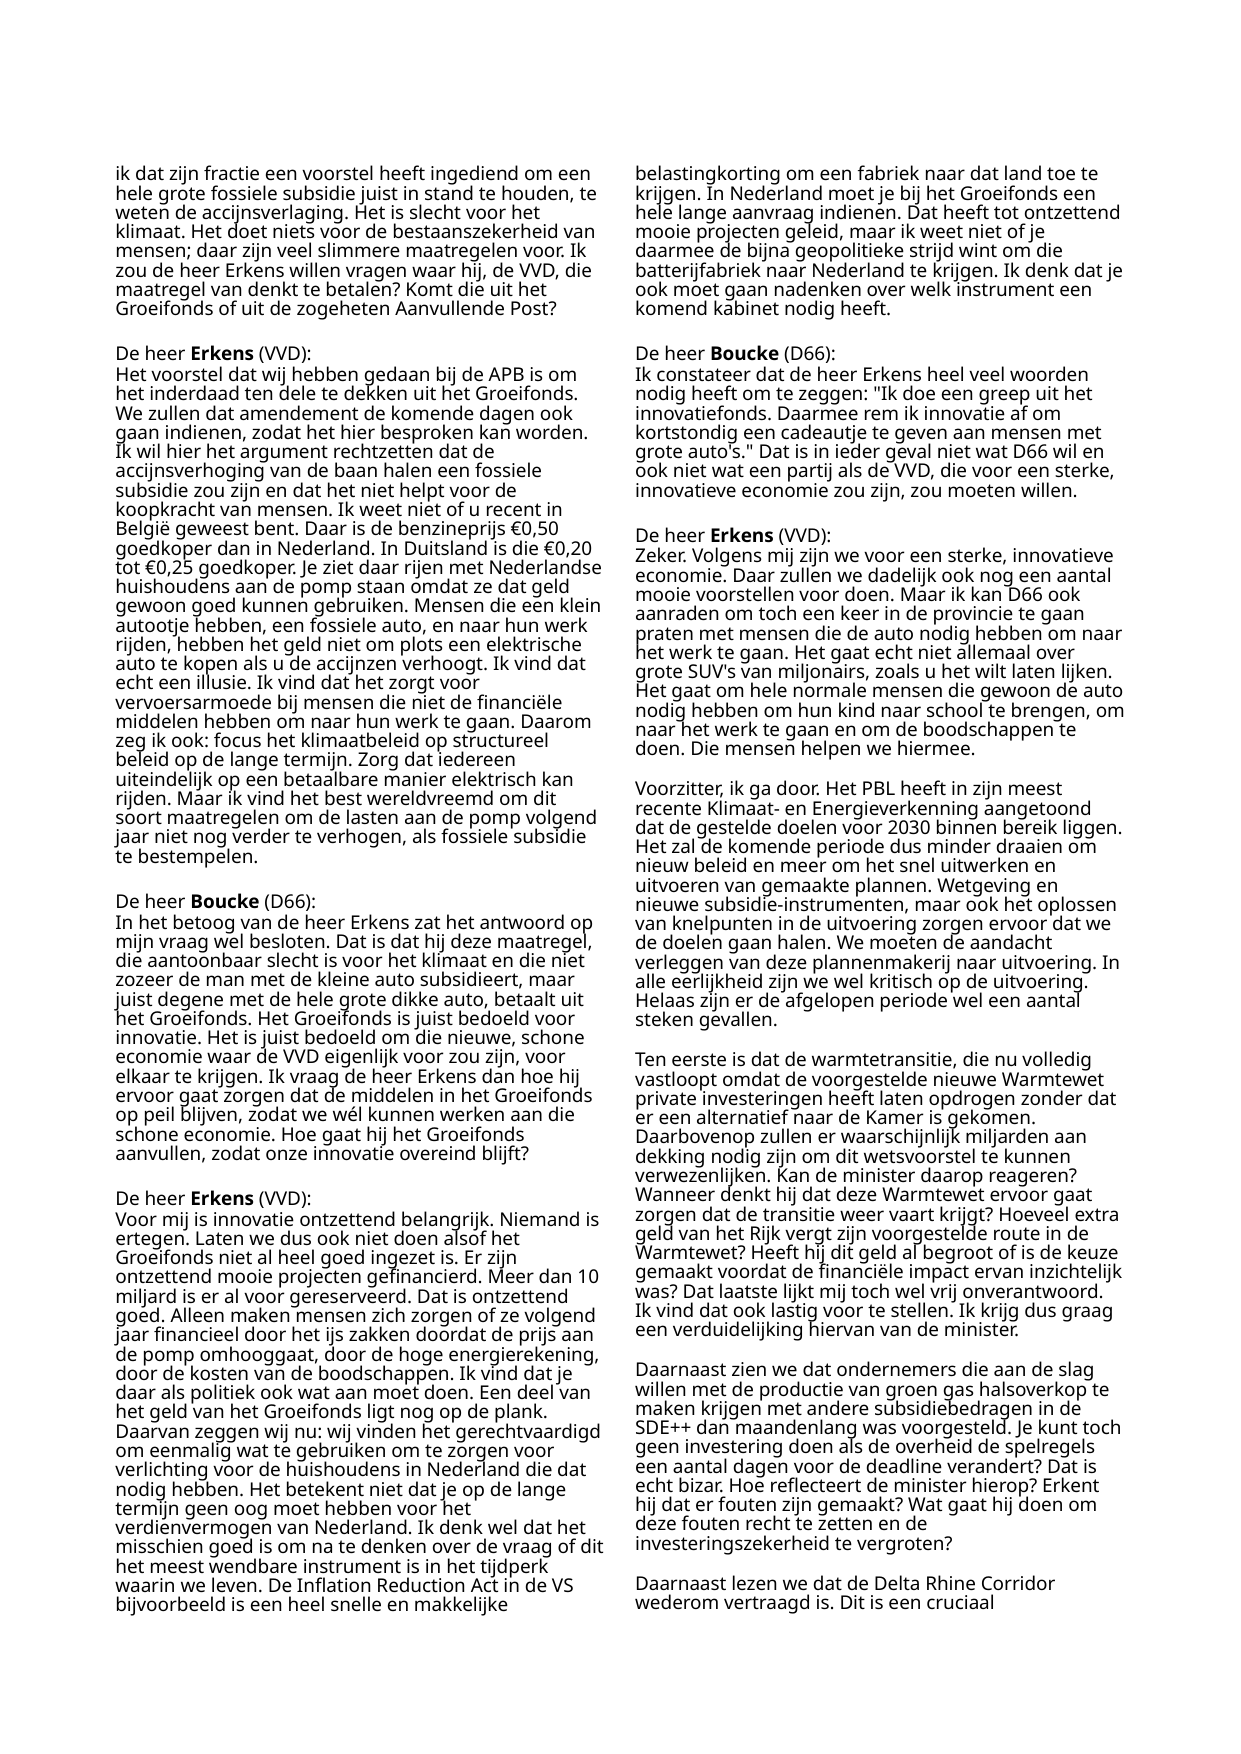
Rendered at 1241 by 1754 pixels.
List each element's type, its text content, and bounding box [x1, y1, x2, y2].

text De heer Boucke (D66): [635, 340, 1125, 366]
text De heer Erkens (VVD): [115, 340, 605, 366]
text Daarnaast zien we dat ondernemers die aan de slag willen met de productie van groen gas halsoverkop te maken krijgen met andere subsidiebedragen in de SDE++ dan maandenlang was voorgesteld. Je kunt toch geen investering doen als de overheid de spelregels een aantal dagen voor de deadline verandert? Dat is echt bizar. Hoe reflecteert de minister hierop? Erkent hij dat er fouten zijn gemaakt? Wat gaat hij doen om deze fouten recht te zetten en de investeringszekerheid te vergroten? [635, 1361, 1125, 1554]
text Daarnaast lezen we dat de Delta Rhine Corridor wederom vertraagd is. Dit is een cruciaal [635, 1575, 1125, 1613]
text De heer Boucke (D66): [115, 888, 605, 914]
text Zeker. Volgens mij zijn we voor een sterke, innovatieve economie. Daar zullen we dadelijk ook nog een aantal mooie voorstellen voor doen. Maar ik kan D66 ook aanraden om toch een keer in de provincie te gaan praten met mensen die de auto nodig hebben om naar het werk te gaan. Het gaat echt niet allemaal over grote SUV's van miljonairs, zoals u het wilt laten lijken. Het gaat om hele normale mensen die gewoon de auto nodig hebben om hun kind naar school te brengen, om naar het werk te gaan en om de boodschappen te doen. Die mensen helpen we hiermee. [635, 547, 1125, 759]
text Ten eerste is dat de warmtetransitie, die nu volledig vastloopt omdat de voorgestelde nieuwe Warmtewet private investeringen heeft laten opdrogen zonder dat er een alternatief naar de Kamer is gekomen. Daarbovenop zullen er waarschijnlijk miljarden aan dekking nodig zijn om dit wetsvoorstel te kunnen verwezenlijken. Kan de minister daarop reageren? Wanneer denkt hij dat deze Warmtewet ervoor gaat zorgen dat de transitie weer vaart krijgt? Hoeveel extra geld van het Rijk vergt zijn voorgestelde route in de Warmtewet? Heeft hij dit geld al begroot of is de keuze gemaakt voordat de financiële impact ervan inzichtelijk was? Dat laatste lijkt mij toch wel vrij onverantwoord. Ik vind dat ook lastig voor te stellen. Ik krijg dus graag een verduidelijking hiervan van de minister. [635, 1051, 1125, 1341]
text Voorzitter, ik ga door. Het PBL heeft in zijn meest recente Klimaat- en Energieverkenning aangetoond dat de gestelde doelen voor 2030 binnen bereik liggen. Het zal de komende periode dus minder draaien om nieuw beleid en meer om het snel uitwerken en uitvoeren van gemaakte plannen. Wetgeving en nieuwe subsidie-instrumenten, maar ook het oplossen van knelpunten in de uitvoering zorgen ervoor dat we de doelen gaan halen. We moeten de aandacht verleggen van deze plannenmakerij naar uitvoering. In alle eerlijkheid zijn we wel kritisch op de uitvoering. Helaas zijn er de afgelopen periode wel een aantal steken gevallen. [635, 780, 1125, 1031]
text De heer Erkens (VVD): [635, 522, 1125, 547]
text Voor mij is innovatie ontzettend belangrijk. Niemand is ertegen. Laten we dus ook niet doen alsof het Groeifonds niet al heel goed ingezet is. Er zijn ontzettend mooie projecten gefinancierd. Meer dan 10 miljard is er al voor gereserveerd. Dat is ontzettend goed. Alleen maken mensen zich zorgen of ze volgend jaar financieel door het ijs zakken doordat de prijs aan de pomp omhooggaat, door de hoge energierekening, door de kosten van de boodschappen. Ik vind dat je daar als politiek ook wat aan moet doen. Een deel van het geld van het Groeifonds ligt nog op de plank. Daarvan zeggen wij nu: wij vinden het gerechtvaardigd om eenmalig wat te gebruiken om te zorgen voor verlichting voor de huishoudens in Nederland die dat nodig hebben. Het betekent niet dat je op de lange termijn geen oog moet hebben voor het verdienvermogen van Nederland. Ik denk wel dat het misschien goed is om na te denken over de vraag of dit het meest wendbare instrument is in het tijdperk waarin we leven. De Inflation Reduction Act in de VS bijvoorbeeld is een heel snelle en makkelijke [115, 1211, 605, 1615]
text Ik constateer dat de heer Erkens heel veel woorden nodig heeft om te zeggen: "Ik doe een greep uit het innovatiefonds. Daarmee rem ik innovatie af om kortstondig een cadeautje te geven aan mensen met grote auto's." Dat is in ieder geval niet wat D66 wil en ook niet wat een partij als de VVD, die voor een sterke, innovatieve economie zou zijn, zou moeten willen. [635, 366, 1125, 501]
text In het betoog van de heer Erkens zat het antwoord op mijn vraag wel besloten. Dat is dat hij deze maatregel, die aantoonbaar slecht is voor het klimaat en die niet zozeer de man met de kleine auto subsidieert, maar juist degene met de hele grote dikke auto, betaalt uit het Groeifonds. Het Groeifonds is juist bedoeld voor innovatie. Het is juist bedoeld om die nieuwe, schone economie waar de VVD eigenlijk voor zou zijn, voor elkaar te krijgen. Ik vraag de heer Erkens dan hoe hij ervoor gaat zorgen dat de middelen in het Groeifonds op peil blijven, zodat we wél kunnen werken aan die schone economie. Hoe gaat hij het Groeifonds aanvullen, zodat onze innovatie overeind blijft? [115, 914, 605, 1164]
text Het voorstel dat wij hebben gedaan bij de APB is om het inderdaad ten dele te dekken uit het Groeifonds. We zullen dat amendement de komende dagen ook gaan indienen, zodat het hier besproken kan worden. Ik wil hier het argument rechtzetten dat de accijnsverhoging van de baan halen een fossiele subsidie zou zijn en dat het niet helpt voor de koopkracht van mensen. Ik weet niet of u recent in België geweest bent. Daar is de benzineprijs €0,50 goedkoper dan in Nederland. In Duitsland is die €0,20 tot €0,25 goedkoper. Je ziet daar rijen met Nederlandse huishoudens aan de pomp staan omdat ze dat geld gewoon goed kunnen gebruiken. Mensen die een klein autootje hebben, een fossiele auto, en naar hun werk rijden, hebben het geld niet om plots een elektrische auto te kopen als u de accijnzen verhoogt. Ik vind dat echt een illusie. Ik vind dat het zorgt voor vervoersarmoede bij mensen die niet de financiële middelen hebben om naar hun werk te gaan. Daarom zeg ik ook: focus het klimaatbeleid op structureel beleid op de lange termijn. Zorg dat iedereen uiteindelijk op een betaalbare manier elektrisch kan rijden. Maar ik vind het best wereldvreemd om dit soort maatregelen om de lasten aan de pomp volgend jaar niet nog verder te verhogen, als fossiele subsidie te bestempelen. [115, 366, 605, 867]
text belastingkorting om een fabriek naar dat land toe te krijgen. In Nederland moet je bij het Groeifonds een hele lange aanvraag indienen. Dat heeft tot ontzettend mooie projecten geleid, maar ik weet niet of je daarmee de bijna geopolitieke strijd wint om die batterijfabriek naar Nederland te krijgen. Ik denk dat je ook moet gaan nadenken over welk instrument een komend kabinet nodig heeft. [635, 165, 1125, 319]
text De heer Erkens (VVD): [115, 1185, 605, 1211]
text ik dat zijn fractie een voorstel heeft ingediend om een hele grote fossiele subsidie juist in stand te houden, te weten de accijnsverlaging. Het is slecht voor het klimaat. Het doet niets voor de bestaanszekerheid van mensen; daar zijn veel slimmere maatregelen voor. Ik zou de heer Erkens willen vragen waar hij, de VVD, die maatregel van denkt te betalen? Komt die uit het Groeifonds of uit de zogeheten Aanvullende Post? [115, 165, 605, 319]
